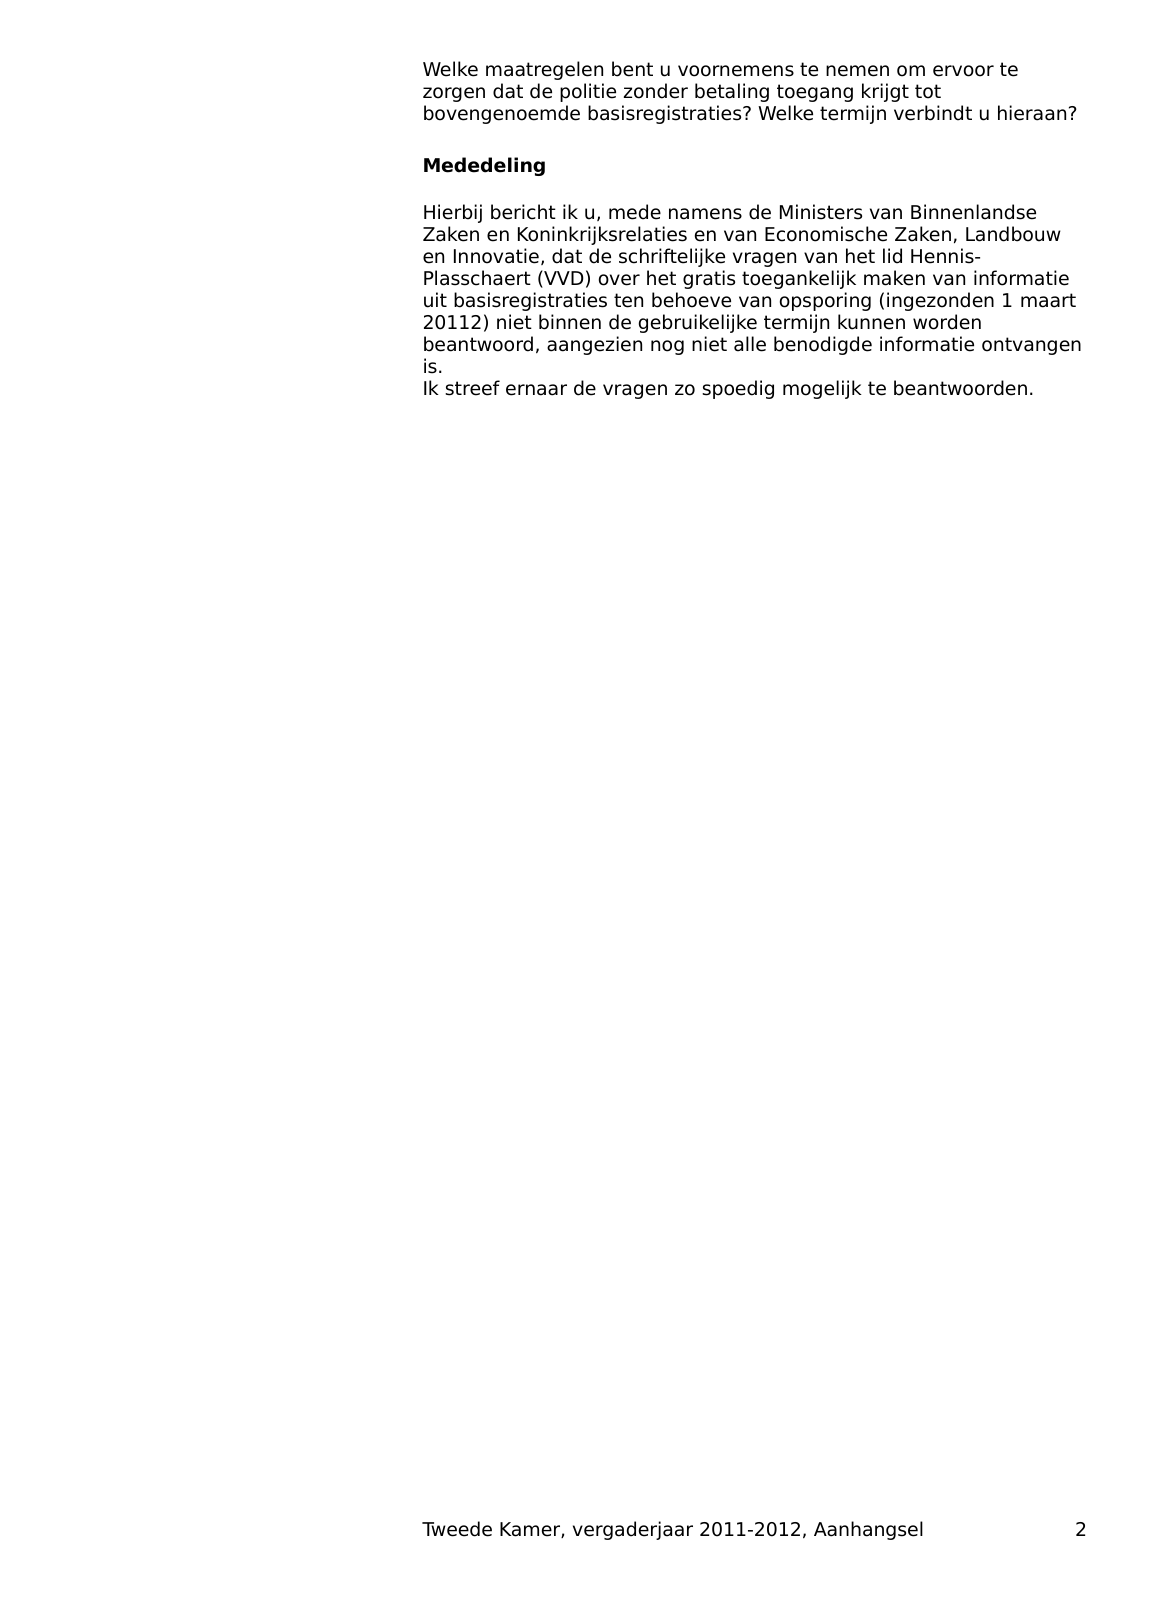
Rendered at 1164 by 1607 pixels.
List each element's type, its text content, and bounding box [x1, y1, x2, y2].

text Welke maatregelen bent u voornemens te nemen om ervoor te zorgen dat de politie zonder betaling toegang krijgt tot bovengenoemde basisregistraties? Welke termijn verbindt u hieraan? [422, 59, 1087, 125]
subtitle Mededeling [422, 155, 1087, 177]
text Hierbij bericht ik u, mede namens de Ministers van Binnenlandse Zaken en Koninkrijksrelaties en van Economische Zaken, Landbouw en Innovatie, dat de schriftelijke vragen van het lid Hennis-Plasschaert (VVD) over het gratis toegankelijk maken van informatie uit basisregistraties ten behoeve van opsporing (ingezonden 1 maart 20112) niet binnen de gebruikelijke termijn kunnen worden beantwoord, aangezien nog niet alle benodigde informatie ontvangen is. [422, 202, 1087, 378]
text Ik streef ernaar de vragen zo spoedig mogelijk te beantwoorden. [422, 378, 1087, 400]
